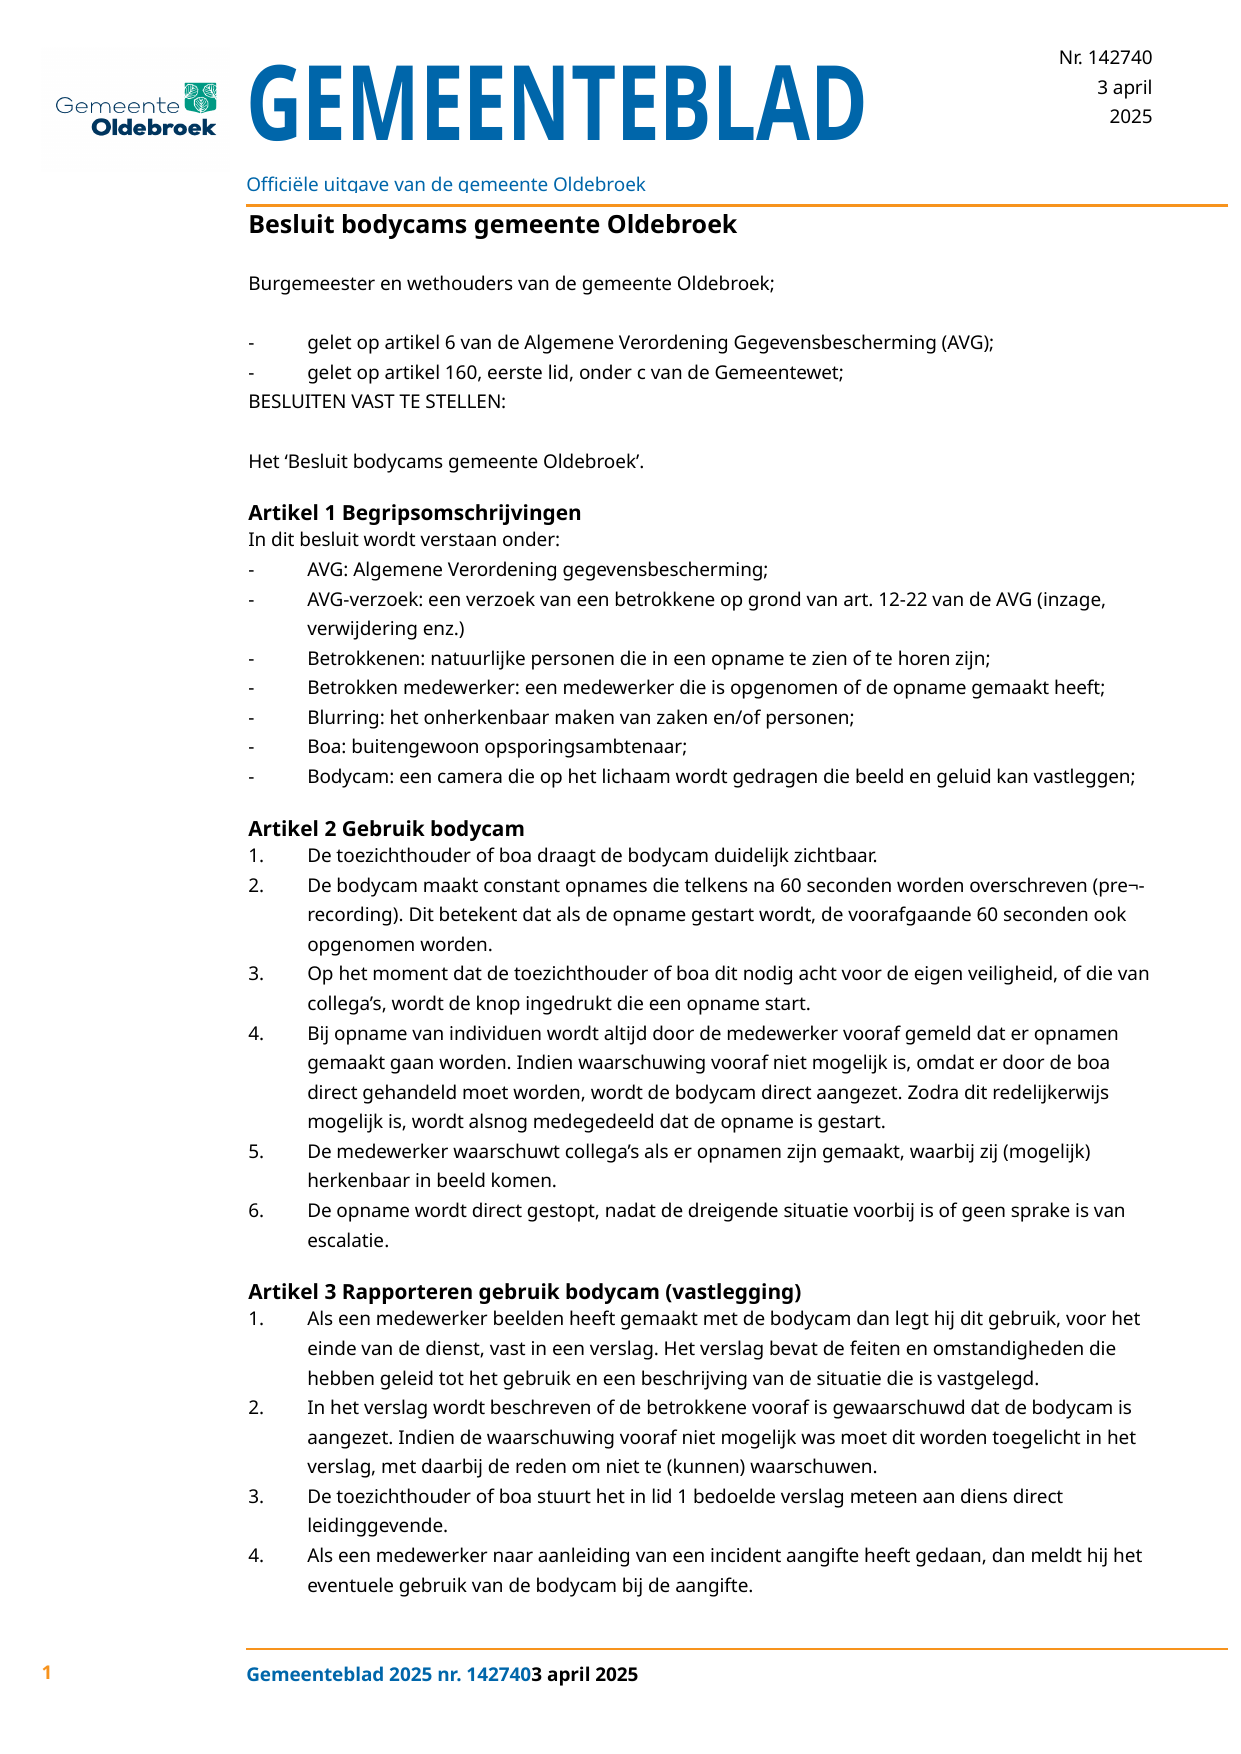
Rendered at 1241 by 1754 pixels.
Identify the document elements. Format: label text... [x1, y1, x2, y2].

list Betrokkenen: natuurlijke personen die in een opname te zien of te horen zijn; [248, 645, 1152, 671]
list De bodycam maakt constant opnames die telkens na 60 seconden worden overschreven (pre¬-recording). Dit betekent dat als de opname gestart wordt, de voorafgaande 60 seconden ook opgenomen worden. [248, 872, 1152, 957]
text Artikel 2 Gebruik bodycam [248, 814, 1152, 842]
list Op het moment dat de toezichthouder of boa dit nodig acht voor de eigen veiligheid, of die van collega’s, wordt de knop ingedrukt die een opname start. [248, 961, 1152, 1016]
list Boa: buitengewoon opsporingsambtenaar; [248, 734, 1152, 759]
list Betrokken medewerker: een medewerker die is opgenomen of de opname gemaakt heeft; [248, 674, 1152, 700]
picture [41, 47, 231, 172]
list gelet op artikel 160, eerste lid, onder c van de Gemeentewet; [248, 359, 1152, 385]
list Als een medewerker beelden heeft gemaakt met de bodycam dan legt hij dit gebruik, voor het einde van de dienst, vast in een verslag. Het verslag bevat de feiten en omstandigheden die hebben geleid tot het gebruik en een beschrijving van de situatie die is vastgelegd. [248, 1306, 1152, 1391]
list Blurring: het onherkenbaar maken van zaken en/of personen; [248, 704, 1152, 730]
text Artikel 3 Rapporteren gebruik bodycam (vastlegging) [248, 1277, 1152, 1306]
list In het verslag wordt beschreven of de betrokkene vooraf is gewaarschuwd dat de bodycam is aangezet. Indien de waarschuwing vooraf niet mogelijk was moet dit worden toegelicht in het verslag, met daarbij de reden om niet te (kunnen) waarschuwen. [248, 1394, 1152, 1479]
list Bij opname van individuen wordt altijd door de medewerker vooraf gemeld dat er opnamen gemaakt gaan worden. Indien waarschuwing vooraf niet mogelijk is, omdat er door de boa direct gehandeld moet worden, wordt de bodycam direct aangezet. Zodra dit redelijkerwijs mogelijk is, wordt alsnog medegedeeld dat de opname is gestart. [248, 1020, 1152, 1134]
list De toezichthouder of boa stuurt het in lid 1 bedoelde verslag meteen aan diens direct leidinggevende. [248, 1483, 1152, 1538]
text BESLUITEN VAST TE STELLEN: [248, 389, 1152, 414]
text Artikel 1 Begripsomschrijvingen [248, 498, 1152, 527]
text Het ‘Besluit bodycams gemeente Oldebroek’. [248, 448, 1152, 473]
text Burgemeester en wethouders van de gemeente Oldebroek; [248, 270, 1152, 296]
list Als een medewerker naar aanleiding van een incident aangifte heeft gedaan, dan meldt hij het eventuele gebruik van de bodycam bij de aangifte. [248, 1542, 1152, 1598]
text Besluit bodycams gemeente Oldebroek [248, 207, 1152, 241]
list De medewerker waarschuwt collega’s als er opnamen zijn gemaakt, waarbij zij (mogelijk) herkenbaar in beeld komen. [248, 1138, 1152, 1193]
list gelet op artikel 6 van de Algemene Verordening Gegevensbescherming (AVG); [248, 329, 1152, 355]
list AVG-verzoek: een verzoek van een betrokkene op grond van art. 12-22 van de AVG (inzage, verwijdering enz.) [248, 586, 1152, 641]
list De opname wordt direct gestopt, nadat de dreigende situatie voorbij is of geen sprake is van escalatie. [248, 1197, 1152, 1252]
text In dit besluit wordt verstaan onder: [248, 527, 1152, 552]
list AVG: Algemene Verordening gegevensbescherming; [248, 556, 1152, 582]
list Bodycam: een camera die op het lichaam wordt gedragen die beeld en geluid kan vastleggen; [248, 763, 1152, 789]
list De toezichthouder of boa draagt de bodycam duidelijk zichtbaar. [248, 842, 1152, 868]
